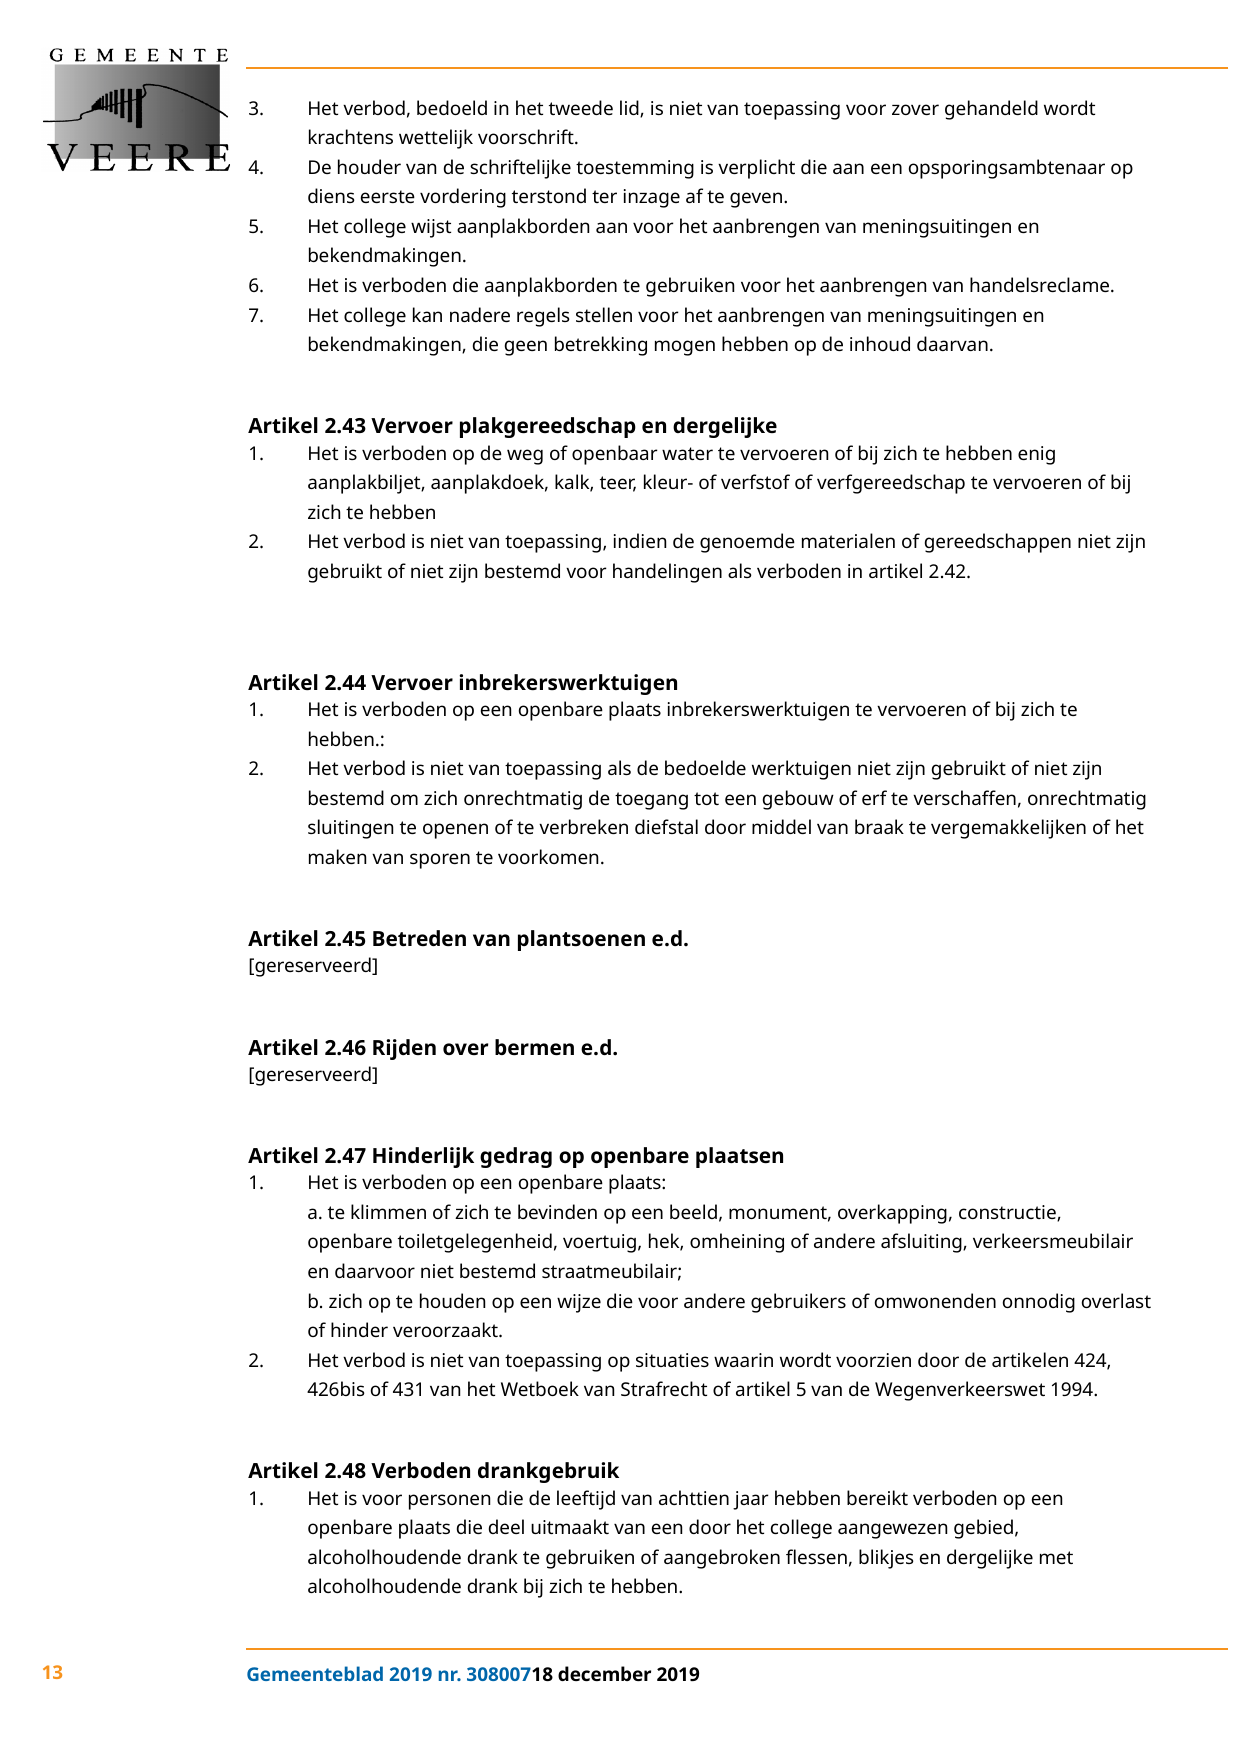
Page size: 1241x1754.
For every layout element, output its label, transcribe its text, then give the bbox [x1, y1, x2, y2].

list Het is verboden op een openbare plaats: [248, 1169, 1152, 1195]
list Het is verboden op de weg of openbaar water te vervoeren of bij zich te hebben enig aanplakbiljet, aanplakdoek, kalk, teer, kleur- of verfstof of verfgereedschap te vervoeren of bij zich te hebben [248, 440, 1152, 525]
list De houder van de schriftelijke toestemming is verplicht die aan een opsporingsambtenaar op diens eerste vordering terstond ter inzage af te geven. [248, 154, 1152, 209]
list Het verbod, bedoeld in het tweede lid, is niet van toepassing voor zover gehandeld wordt krachtens wettelijk voorschrift. [248, 95, 1152, 150]
list b. zich op te houden op een wijze die voor andere gebruikers of omwonenden onnodig overlast of hinder veroorzaakt. [248, 1288, 1152, 1343]
text [gereserveerd] [248, 953, 1152, 978]
list Het is voor personen die de leeftijd van achttien jaar hebben bereikt verboden op een openbare plaats die deel uitmaakt van een door het college aangewezen gebied, alcoholhoudende drank te gebruiken of aangebroken flessen, blikjes en dergelijke met alcoholhoudende drank bij zich te hebben. [248, 1485, 1152, 1599]
list Het is verboden op een openbare plaats inbrekerswerktuigen te vervoeren of bij zich te hebben.: [248, 696, 1152, 752]
text Artikel 2.43 Vervoer plakgereedschap en dergelijke [248, 411, 1152, 440]
list Het verbod is niet van toepassing op situaties waarin wordt voorzien door de artikelen 424, 426bis of 431 van het Wetboek van Strafrecht of artikel 5 van de Wegenverkeerswet 1994. [248, 1347, 1152, 1402]
text Artikel 2.48 Verboden drankgebruik [248, 1457, 1152, 1485]
list Het college wijst aanplakborden aan voor het aanbrengen van meningsuitingen en bekendmakingen. [248, 213, 1152, 268]
text Artikel 2.47 Hinderlijk gedrag op openbare plaatsen [248, 1141, 1152, 1169]
list Het verbod is niet van toepassing als de bedoelde werktuigen niet zijn gebruikt of niet zijn bestemd om zich onrechtmatig de toegang tot een gebouw of erf te verschaffen, onrechtmatig sluitingen te openen of te verbreken diefstal door middel van braak te vergemakkelijken of het maken van sporen te voorkomen. [248, 755, 1152, 870]
text Artikel 2.46 Rijden over bermen e.d. [248, 1033, 1152, 1061]
text [gereserveerd] [248, 1061, 1152, 1087]
picture [41, 47, 231, 172]
list Het verbod is niet van toepassing, indien de genoemde materialen of gereedschappen niet zijn gebruikt of niet zijn bestemd voor handelingen als verboden in artikel 2.42. [248, 529, 1152, 584]
text Artikel 2.45 Betreden van plantsoenen e.d. [248, 924, 1152, 953]
list a. te klimmen of zich te bevinden op een beeld, monument, overkapping, constructie, openbare toiletgelegenheid, voertuig, hek, omheining of andere afsluiting, verkeersmeubilair en daarvoor niet bestemd straatmeubilair; [248, 1199, 1152, 1284]
text Artikel 2.44 Vervoer inbrekerswerktuigen [248, 668, 1152, 696]
list Het college kan nadere regels stellen voor het aanbrengen van meningsuitingen en bekendmakingen, die geen betrekking mogen hebben op de inhoud daarvan. [248, 302, 1152, 357]
list Het is verboden die aanplakborden te gebruiken voor het aanbrengen van handelsreclame. [248, 272, 1152, 298]
